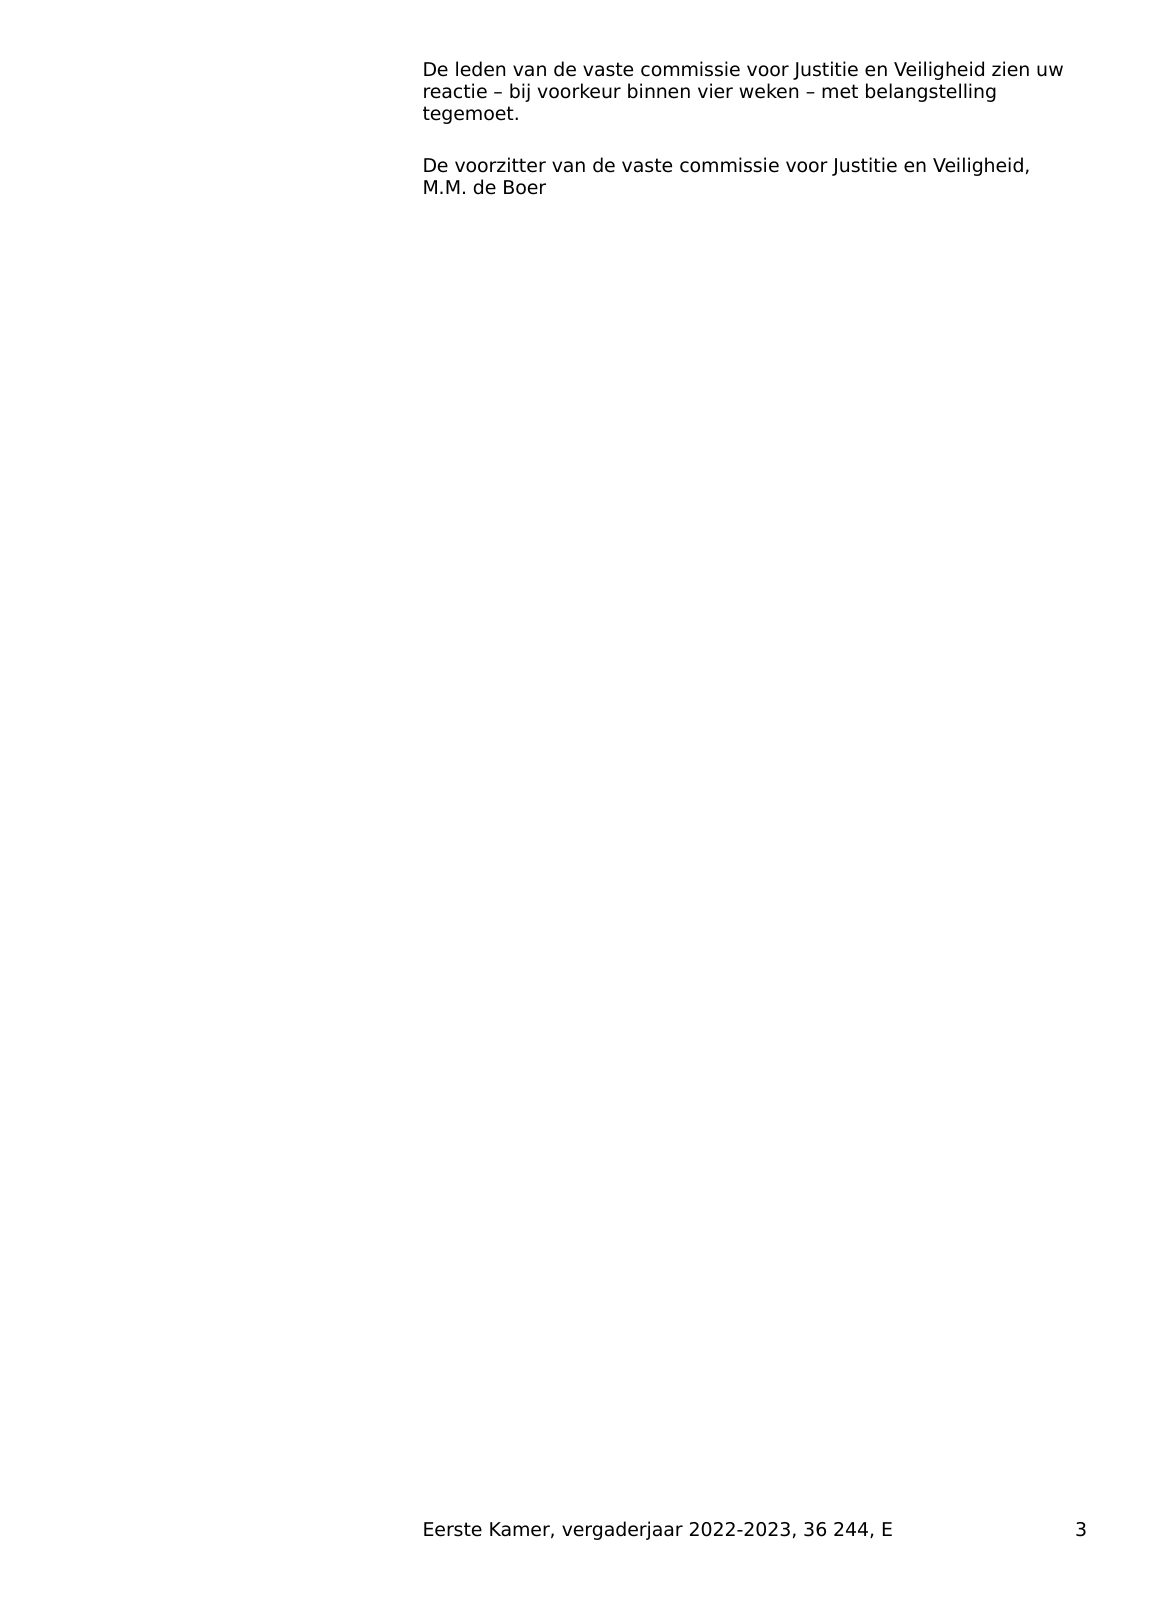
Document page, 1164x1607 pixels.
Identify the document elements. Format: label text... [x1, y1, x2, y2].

text De voorzitter van de vaste commissie voor Justitie en Veiligheid, M.M. de Boer [422, 155, 1087, 199]
text De leden van de vaste commissie voor Justitie en Veiligheid zien uw reactie – bij voorkeur binnen vier weken – met belangstelling tegemoet. [422, 59, 1087, 125]
